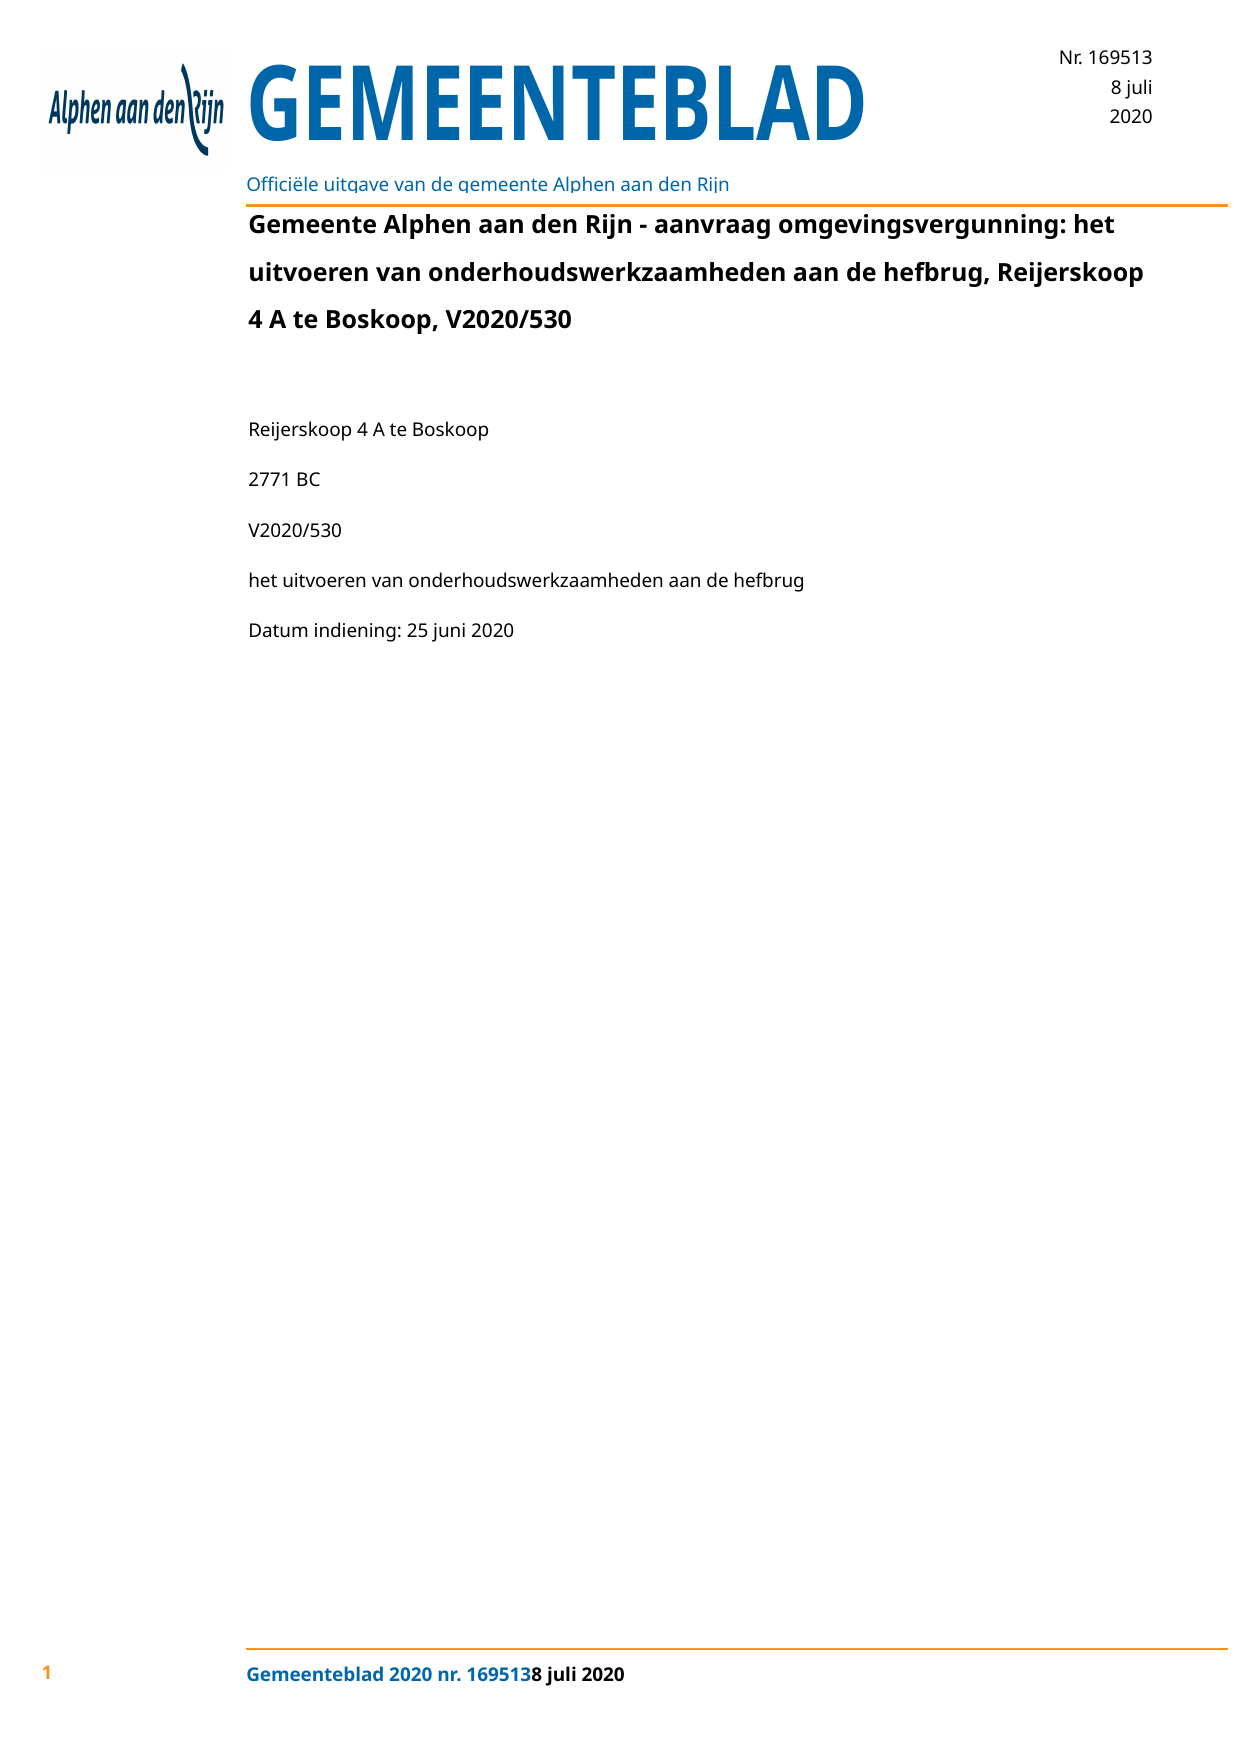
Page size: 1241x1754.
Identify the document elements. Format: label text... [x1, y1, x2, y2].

picture [41, 47, 231, 172]
text het uitvoeren van onderhoudswerkzaamheden aan de hefbrug [248, 567, 1152, 593]
text V2020/530 [248, 517, 1152, 542]
text Gemeente Alphen aan den Rijn - aanvraag omgevingsvergunning: het uitvoeren van onderhoudswerkzaamheden aan de hefbrug, Reijerskoop 4 A te Boskoop, V2020/530 [248, 207, 1152, 336]
text Datum indiening: 25 juni 2020 [248, 618, 1152, 643]
text Reijerskoop 4 A te Boskoop [248, 416, 1152, 442]
text 2771 BC [248, 466, 1152, 492]
